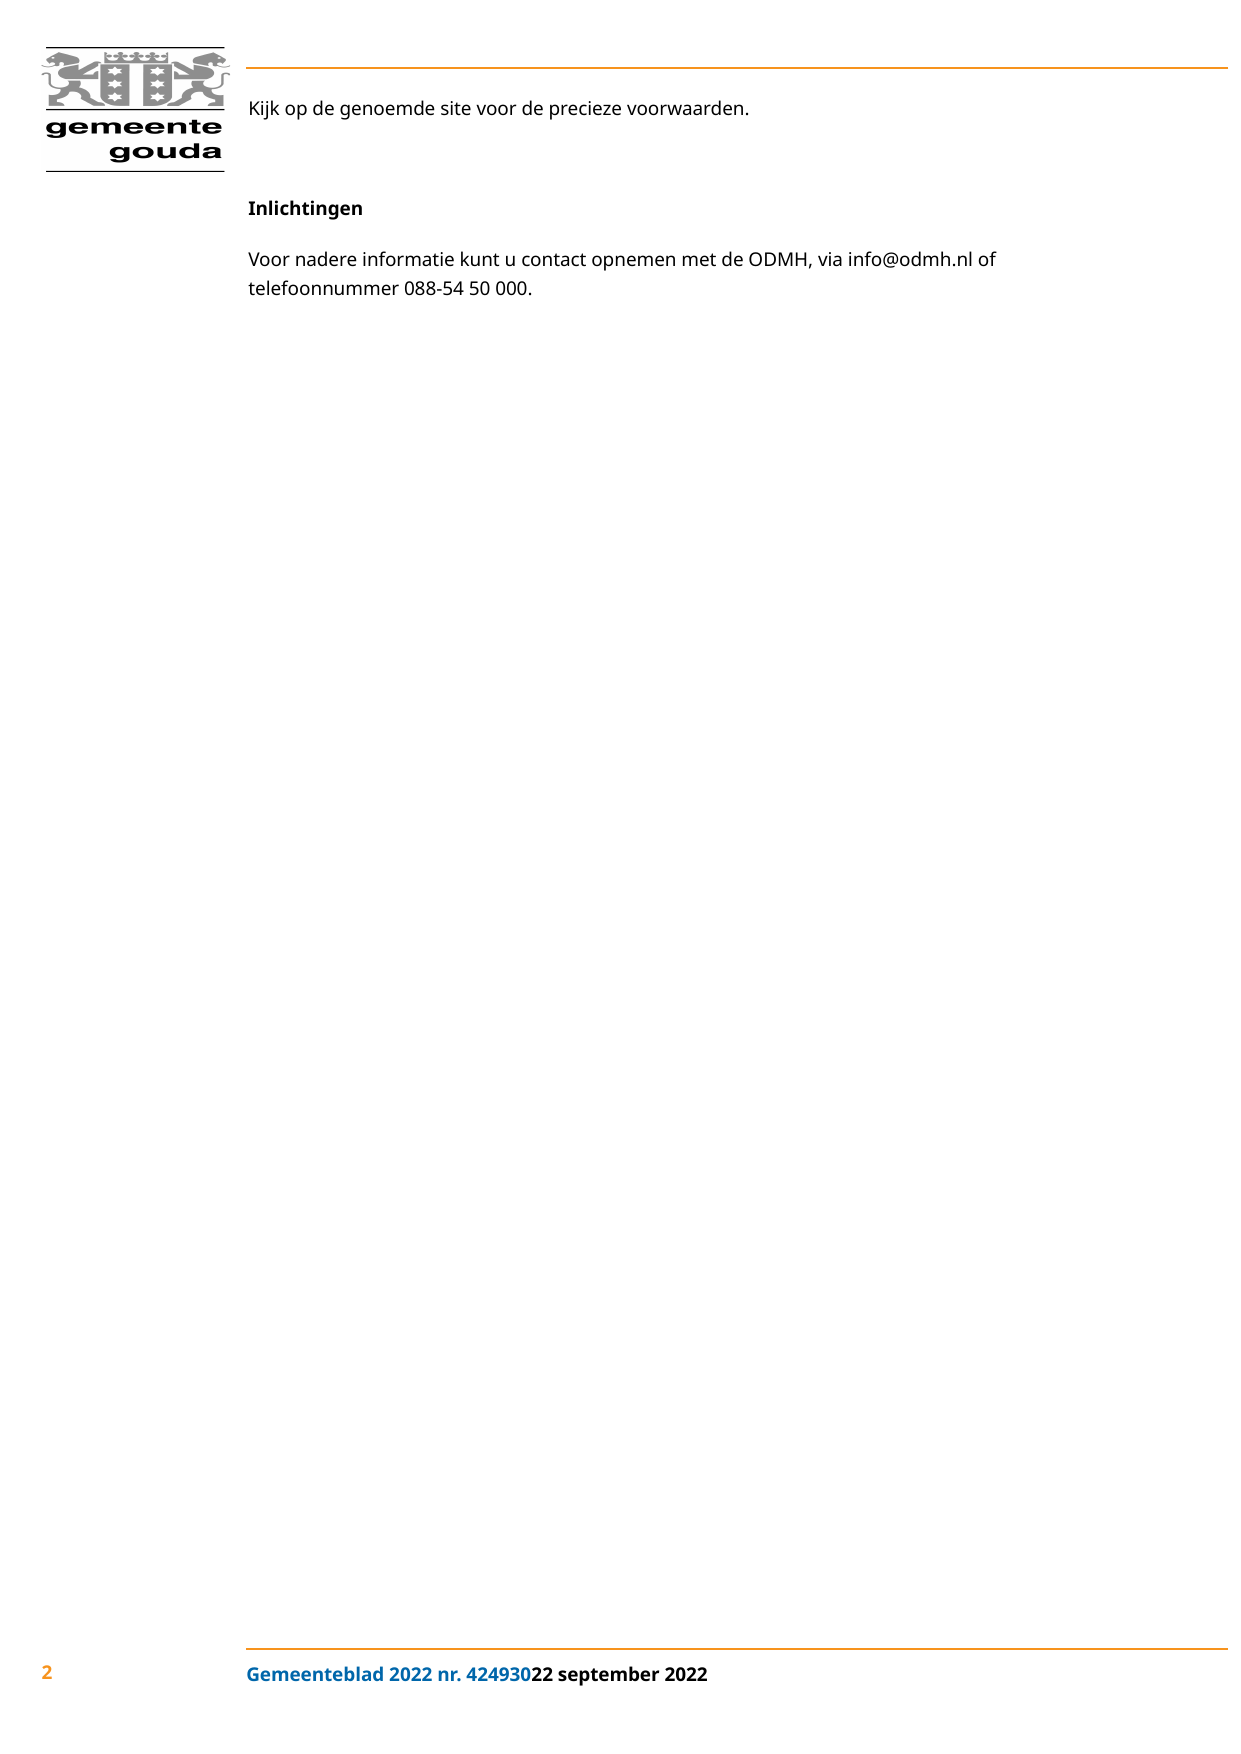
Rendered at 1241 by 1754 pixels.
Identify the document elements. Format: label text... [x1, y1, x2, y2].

text Voor nadere informatie kunt u contact opnemen met de ODMH, via info@odmh.nl of telefoonnummer 088-54 50 000. [248, 246, 1152, 301]
picture [41, 47, 231, 172]
text Kijk op de genoemde site voor de precieze voorwaarden. [248, 95, 1152, 121]
text Inlichtingen [248, 196, 1152, 221]
